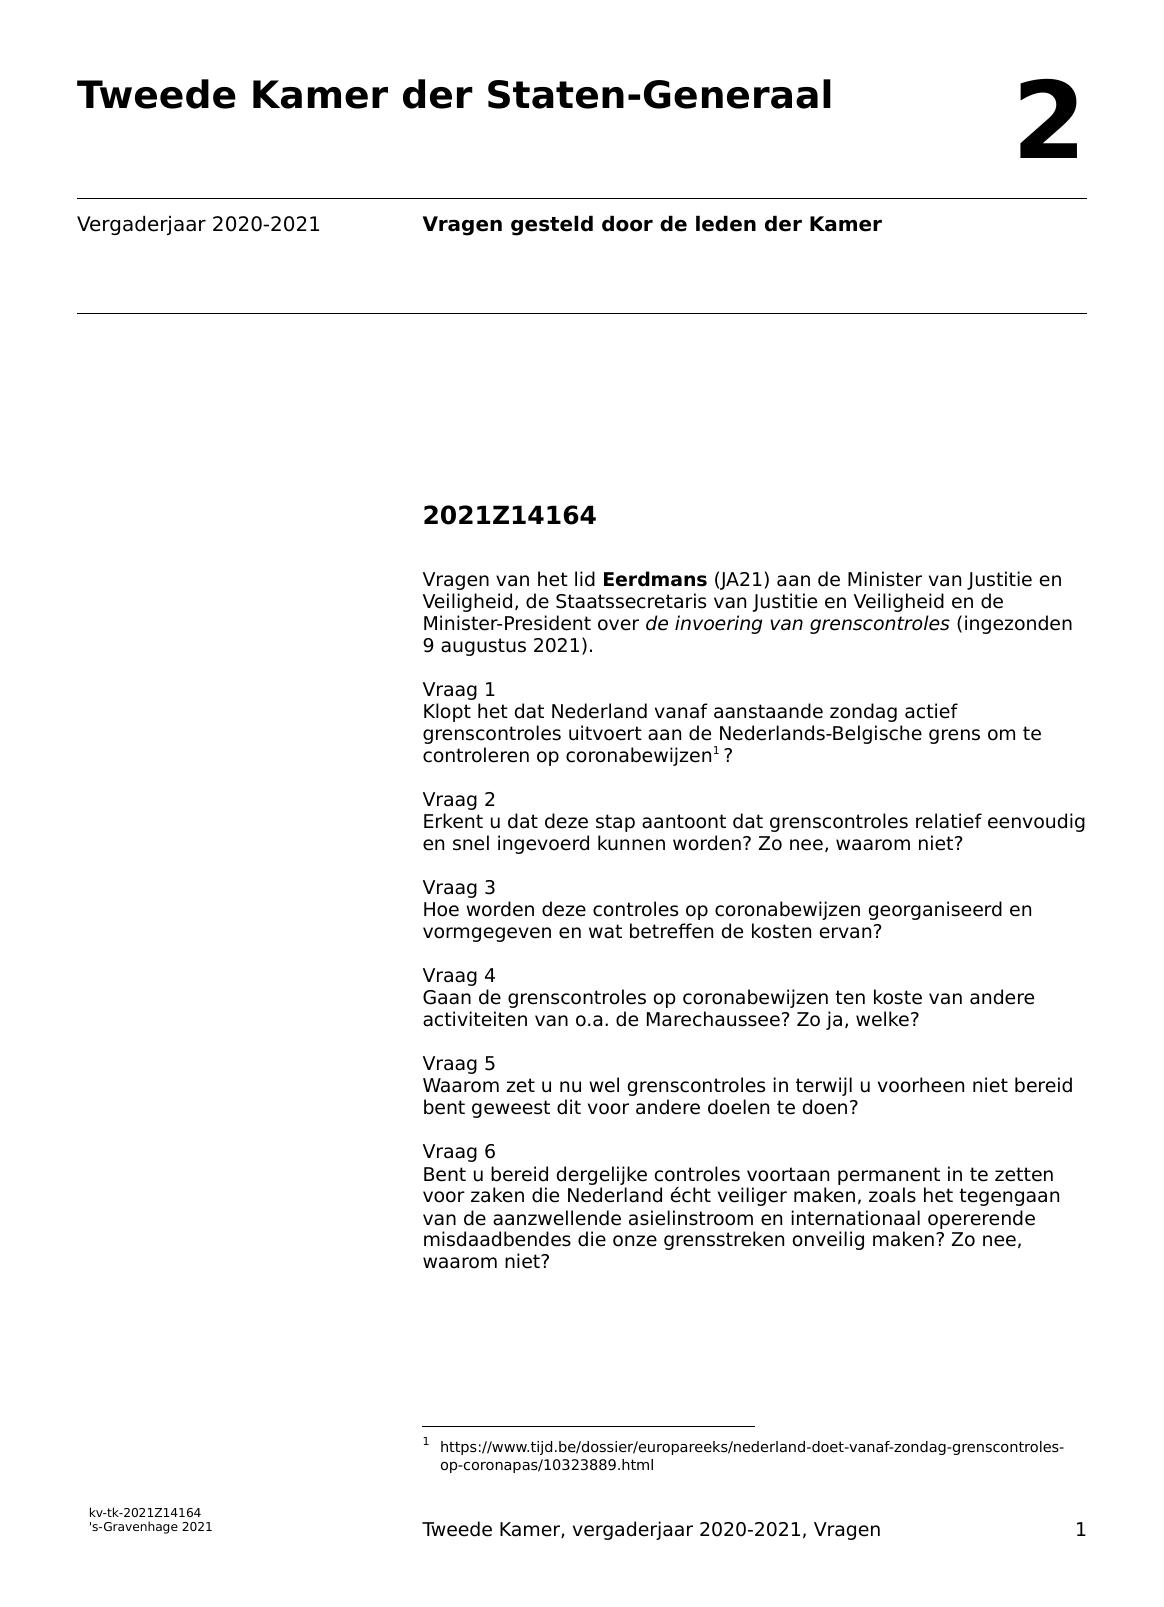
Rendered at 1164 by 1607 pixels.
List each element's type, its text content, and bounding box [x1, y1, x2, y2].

text Vraag 4 [422, 965, 1087, 987]
text Bent u bereid dergelijke controles voortaan permanent in te zetten voor zaken die Nederland écht veiliger maken, zoals het tegengaan van de aanzwellende asielinstroom en internationaal opererende misdaadbendes die onze grensstreken onveilig maken? Zo nee, waarom niet? [422, 1163, 1087, 1273]
text kv-tk-2021Z14164 [88, 1506, 323, 1520]
text Vraag 5 [422, 1053, 1087, 1075]
table_header 2 [886, 59, 1087, 198]
text Gaan de grenscontroles op coronabewijzen ten koste van andere activiteiten van o.a. de Marechaussee? Zo ja, welke? [422, 987, 1087, 1031]
text Vragen van het lid Eerdmans (JA21) aan de Minister van Justitie en Veiligheid, de Staatssecretaris van Justitie en Veiligheid en de Minister-President over de invoering van grenscontroles (ingezonden 9 augustus 2021). [422, 569, 1087, 657]
text https://www.tijd.be/dossier/europareeks/nederland-doet-vanaf-zondag-grenscontroles-op-coronapas/10323889.html [422, 1435, 1087, 1474]
table_cell Vergaderjaar 2020-2021 [77, 199, 422, 313]
table_cell Vragen gesteld door de leden der Kamer [422, 199, 1087, 313]
text Erkent u dat deze stap aantoont dat grenscontroles relatief eenvoudig en snel ingevoerd kunnen worden? Zo nee, waarom niet? [422, 811, 1087, 855]
text Vraag 3 [422, 877, 1087, 899]
text Vraag 2 [422, 789, 1087, 811]
table_header Tweede Kamer der Staten-Generaal [77, 59, 886, 198]
text Vraag 6 [422, 1141, 1087, 1163]
text 2021Z14164 [422, 501, 1087, 531]
text Klopt het dat Nederland vanaf aanstaande zondag actief grenscontroles uitvoert aan de Nederlands-Belgische grens om te controleren op coronabewijzen? [422, 701, 1087, 767]
text Waarom zet u nu wel grenscontroles in terwijl u voorheen niet bereid bent geweest dit voor andere doelen te doen? [422, 1075, 1087, 1119]
text Hoe worden deze controles op coronabewijzen georganiseerd en vormgegeven en wat betreffen de kosten ervan? [422, 899, 1087, 943]
text 's-Gravenhage 2021 [88, 1520, 323, 1534]
text Vraag 1 [422, 679, 1087, 701]
